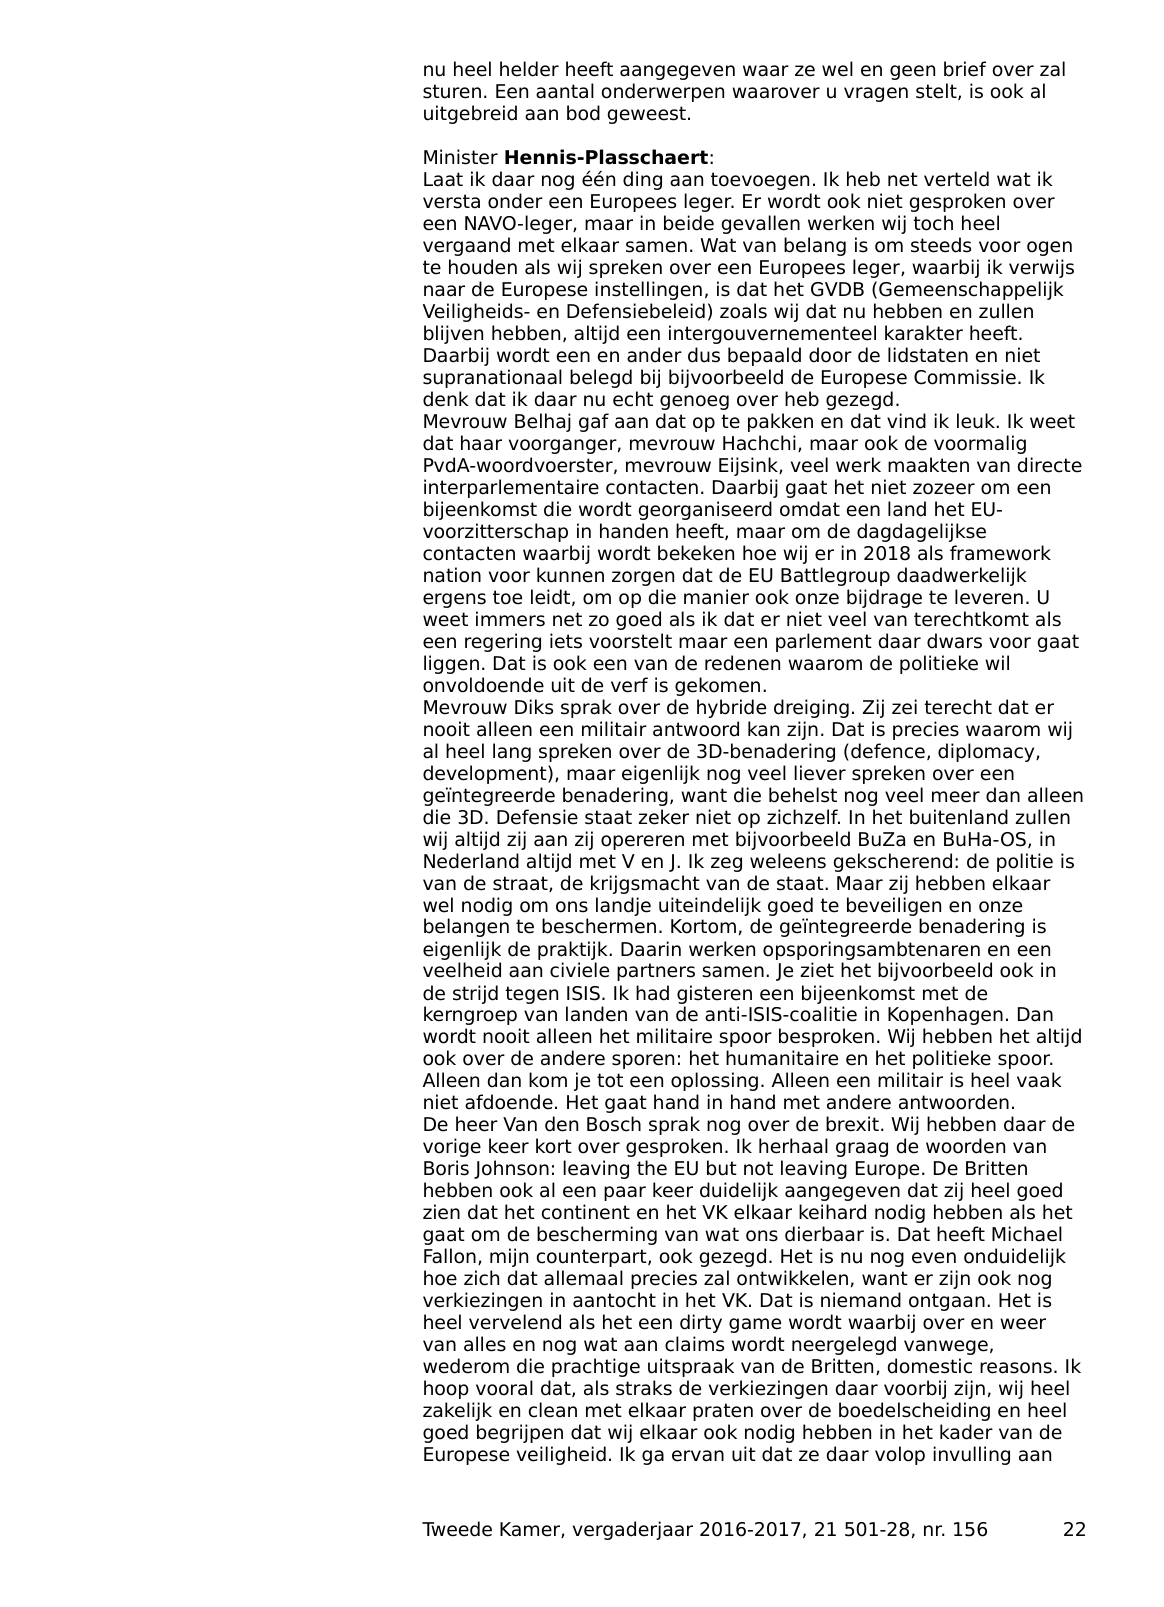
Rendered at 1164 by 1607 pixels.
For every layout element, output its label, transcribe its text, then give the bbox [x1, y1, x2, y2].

text nu heel helder heeft aangegeven waar ze wel en geen brief over zal sturen. Een aantal onderwerpen waarover u vragen stelt, is ook al uitgebreid aan bod geweest. [422, 59, 1087, 125]
text Mevrouw Belhaj gaf aan dat op te pakken en dat vind ik leuk. Ik weet dat haar voorganger, mevrouw Hachchi, maar ook de voormalig PvdA-woordvoerster, mevrouw Eijsink, veel werk maakten van directe interparlementaire contacten. Daarbij gaat het niet zozeer om een bijeenkomst die wordt georganiseerd omdat een land het EU-voorzitterschap in handen heeft, maar om de dagdagelijkse contacten waarbij wordt bekeken hoe wij er in 2018 als framework nation voor kunnen zorgen dat de EU Battlegroup daadwerkelijk ergens toe leidt, om op die manier ook onze bijdrage te leveren. U weet immers net zo goed als ik dat er niet veel van terechtkomt als een regering iets voorstelt maar een parlement daar dwars voor gaat liggen. Dat is ook een van de redenen waarom de politieke wil onvoldoende uit de verf is gekomen. [422, 411, 1087, 697]
text Laat ik daar nog één ding aan toevoegen. Ik heb net verteld wat ik versta onder een Europees leger. Er wordt ook niet gesproken over een NAVO-leger, maar in beide gevallen werken wij toch heel vergaand met elkaar samen. Wat van belang is om steeds voor ogen te houden als wij spreken over een Europees leger, waarbij ik verwijs naar de Europese instellingen, is dat het GVDB (Gemeenschappelijk Veiligheids- en Defensiebeleid) zoals wij dat nu hebben en zullen blijven hebben, altijd een intergouvernementeel karakter heeft. Daarbij wordt een en ander dus bepaald door de lidstaten en niet supranationaal belegd bij bijvoorbeeld de Europese Commissie. Ik denk dat ik daar nu echt genoeg over heb gezegd. [422, 169, 1087, 411]
text Minister Hennis-Plasschaert: [422, 147, 1087, 169]
text Mevrouw Diks sprak over de hybride dreiging. Zij zei terecht dat er nooit alleen een militair antwoord kan zijn. Dat is precies waarom wij al heel lang spreken over de 3D-benadering (defence, diplomacy, development), maar eigenlijk nog veel liever spreken over een geïntegreerde benadering, want die behelst nog veel meer dan alleen die 3D. Defensie staat zeker niet op zichzelf. In het buitenland zullen wij altijd zij aan zij opereren met bijvoorbeeld BuZa en BuHa-OS, in Nederland altijd met V en J. Ik zeg weleens gekscherend: de politie is van de straat, de krijgsmacht van de staat. Maar zij hebben elkaar wel nodig om ons landje uiteindelijk goed te beveiligen en onze belangen te beschermen. Kortom, de geïntegreerde benadering is eigenlijk de praktijk. Daarin werken opsporingsambtenaren en een veelheid aan civiele partners samen. Je ziet het bijvoorbeeld ook in de strijd tegen ISIS. Ik had gisteren een bijeenkomst met de kerngroep van landen van de anti-ISIS-coalitie in Kopenhagen. Dan wordt nooit alleen het militaire spoor besproken. Wij hebben het altijd ook over de andere sporen: het humanitaire en het politieke spoor. Alleen dan kom je tot een oplossing. Alleen een militair is heel vaak niet afdoende. Het gaat hand in hand met andere antwoorden. [422, 697, 1087, 1114]
text De heer Van den Bosch sprak nog over de brexit. Wij hebben daar de vorige keer kort over gesproken. Ik herhaal graag de woorden van Boris Johnson: leaving the EU but not leaving Europe. De Britten hebben ook al een paar keer duidelijk aangegeven dat zij heel goed zien dat het continent en het VK elkaar keihard nodig hebben als het gaat om de bescherming van wat ons dierbaar is. Dat heeft Michael Fallon, mijn counterpart, ook gezegd. Het is nu nog even onduidelijk hoe zich dat allemaal precies zal ontwikkelen, want er zijn ook nog verkiezingen in aantocht in het VK. Dat is niemand ontgaan. Het is heel vervelend als het een dirty game wordt waarbij over en weer van alles en nog wat aan claims wordt neergelegd vanwege, wederom die prachtige uitspraak van de Britten, domestic reasons. Ik hoop vooral dat, als straks de verkiezingen daar voorbij zijn, wij heel zakelijk en clean met elkaar praten over de boedelscheiding en heel goed begrijpen dat wij elkaar ook nodig hebben in het kader van de Europese veiligheid. Ik ga ervan uit dat ze daar volop invulling aan [422, 1114, 1087, 1466]
